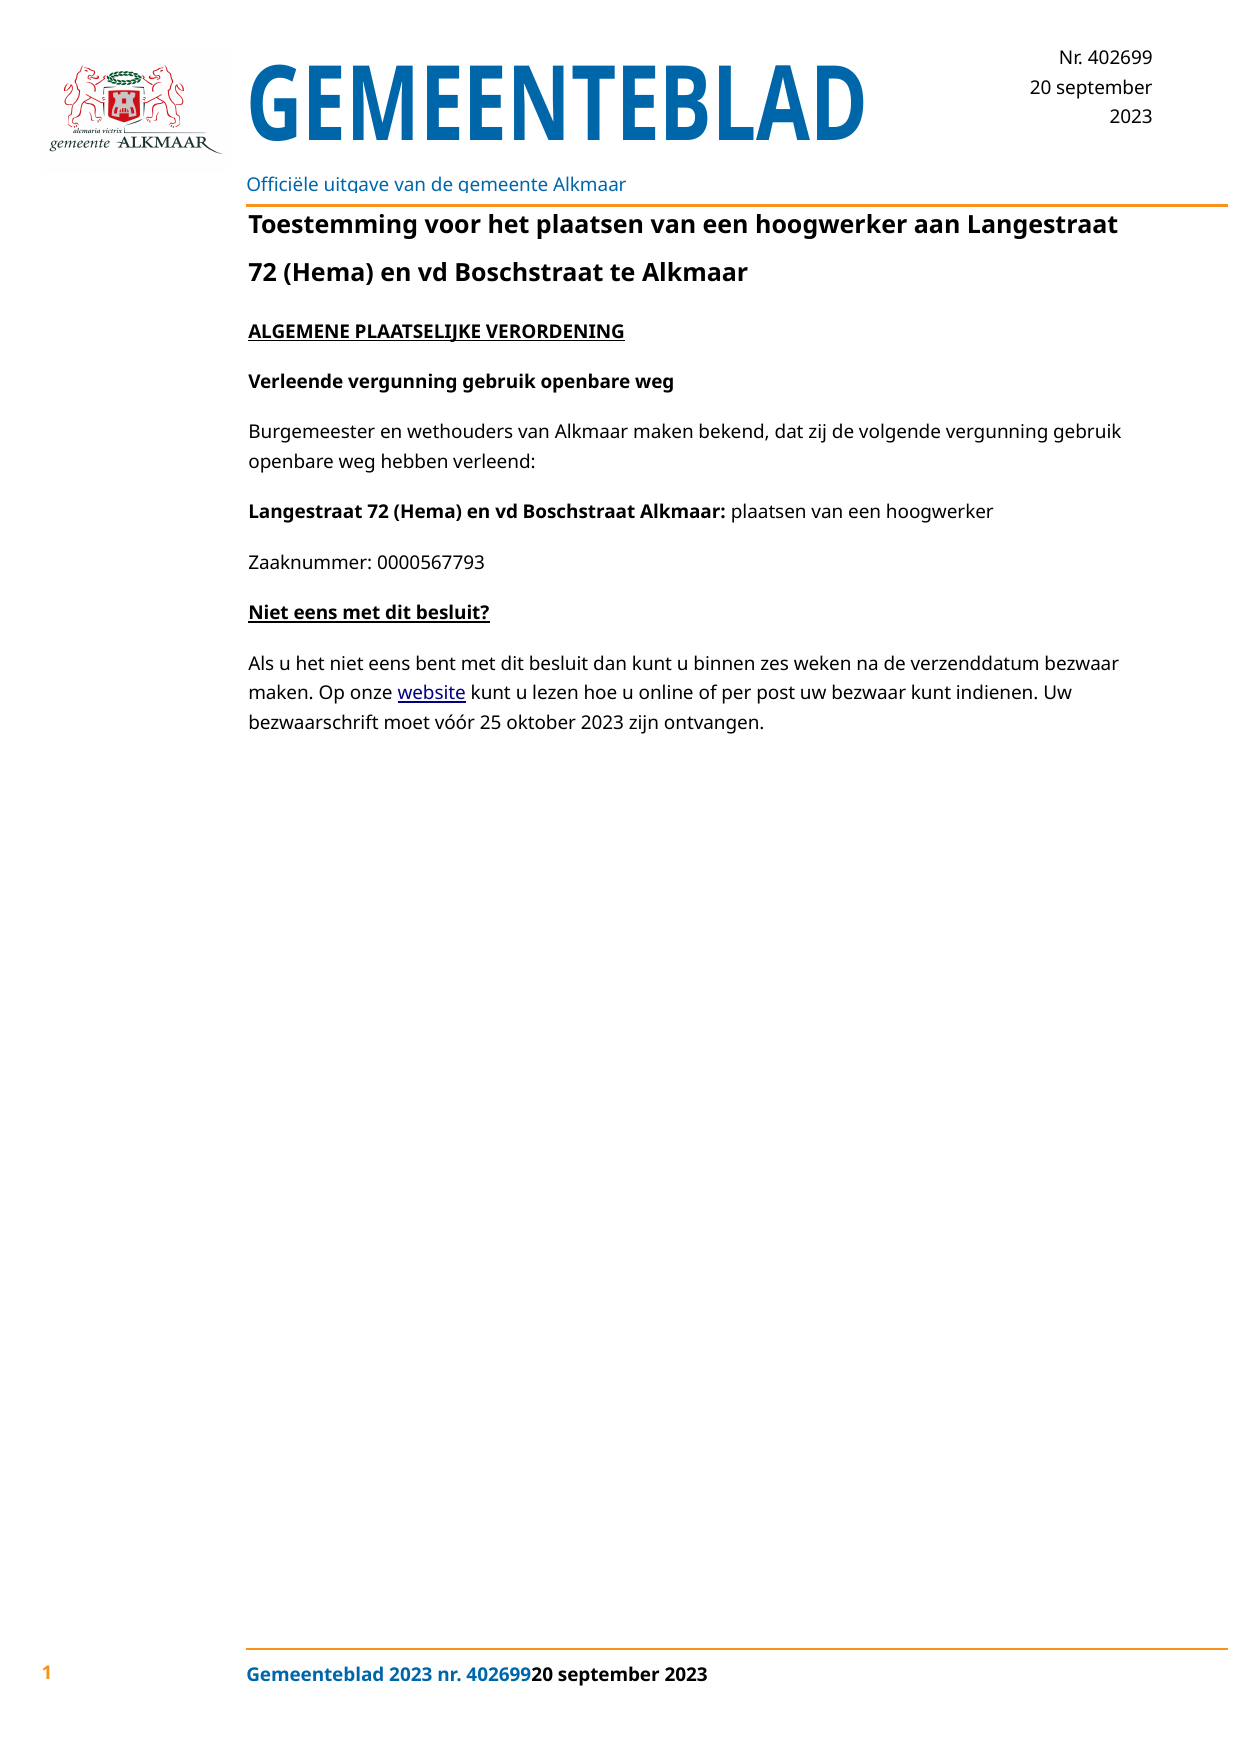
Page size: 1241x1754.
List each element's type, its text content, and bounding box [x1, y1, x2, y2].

text ALGEMENE PLAATSELIJKE VERORDENING [248, 318, 1152, 344]
text Burgemeester en wethouders van Alkmaar maken bekend, dat zij de volgende vergunning gebruik openbare weg hebben verleend: [248, 419, 1152, 474]
text Langestraat 72 (Hema) en vd Boschstraat Alkmaar: plaatsen van een hoogwerker [248, 499, 1152, 524]
text Toestemming voor het plaatsen van een hoogwerker aan Langestraat 72 (Hema) en vd Boschstraat te Alkmaar [248, 207, 1152, 288]
text Verleende vergunning gebruik openbare weg [248, 368, 1152, 394]
picture [41, 47, 231, 172]
text Zaaknummer: 0000567793 [248, 549, 1152, 575]
text Als u het niet eens bent met dit besluit dan kunt u binnen zes weken na de verzenddatum bezwaar maken. Op onze website kunt u lezen hoe u online of per post uw bezwaar kunt indienen. Uw bezwaarschrift moet vóór 25 oktober 2023 zijn ontvangen. [248, 650, 1152, 735]
text Niet eens met dit besluit? [248, 599, 1152, 625]
